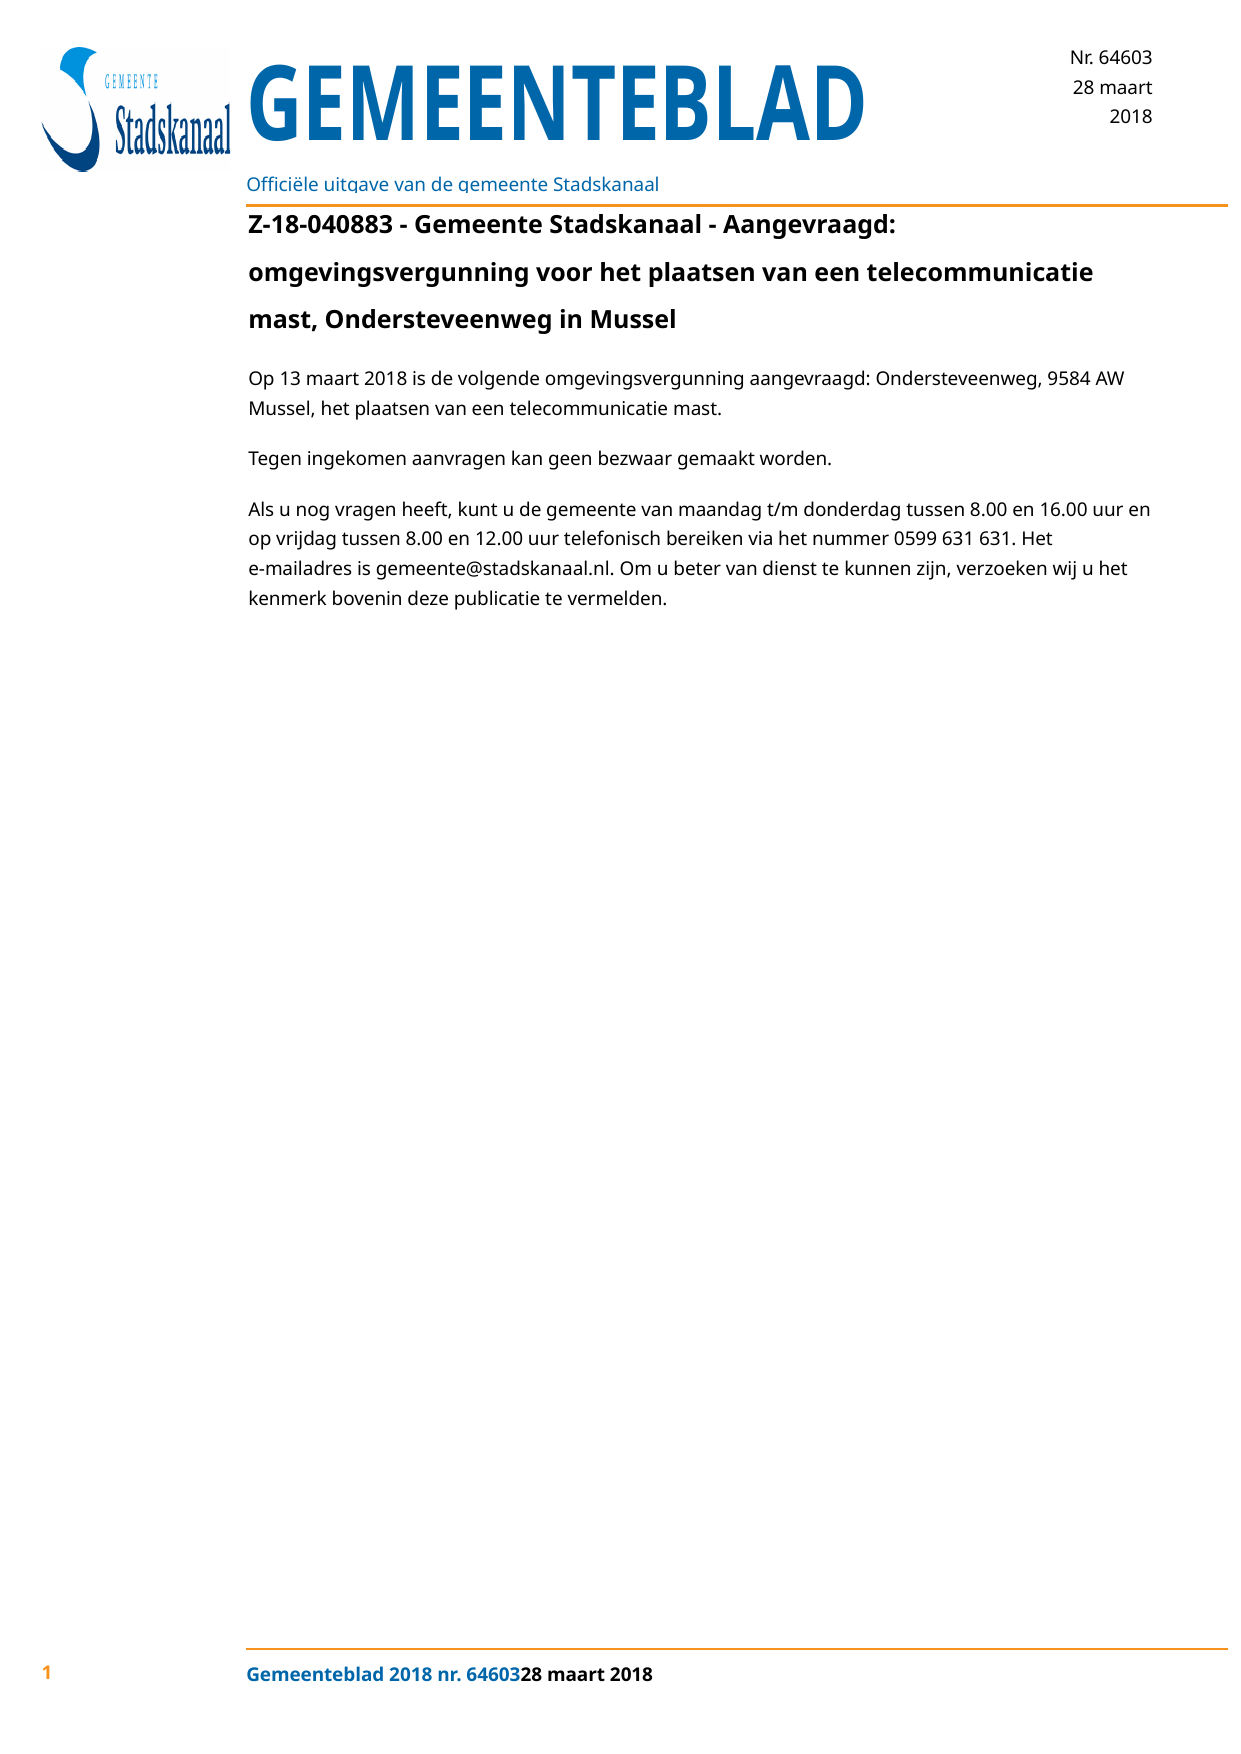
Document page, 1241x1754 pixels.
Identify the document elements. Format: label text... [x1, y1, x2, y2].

text Tegen ingekomen aanvragen kan geen bezwaar gemaakt worden. [248, 446, 1152, 471]
text Op 13 maart 2018 is de volgende omgevingsvergunning aangevraagd: Ondersteveenweg, 9584 AW Mussel, het plaatsen van een telecommunicatie mast. [248, 366, 1152, 421]
text Als u nog vragen heeft, kunt u de gemeente van maandag t/m donderdag tussen 8.00 en 16.00 uur en op vrijdag tussen 8.00 en 12.00 uur telefonisch bereiken via het nummer 0599 631 631. Het e‑mailadres is gemeente@stadskanaal.nl. Om u beter van dienst te kunnen zijn, verzoeken wij u het kenmerk bovenin deze publicatie te vermelden. [248, 496, 1152, 610]
text Z-18-040883 - Gemeente Stadskanaal - Aangevraagd: omgevingsvergunning voor het plaatsen van een telecommunicatie mast, Ondersteveenweg in Mussel [248, 207, 1152, 336]
picture [41, 47, 231, 172]
